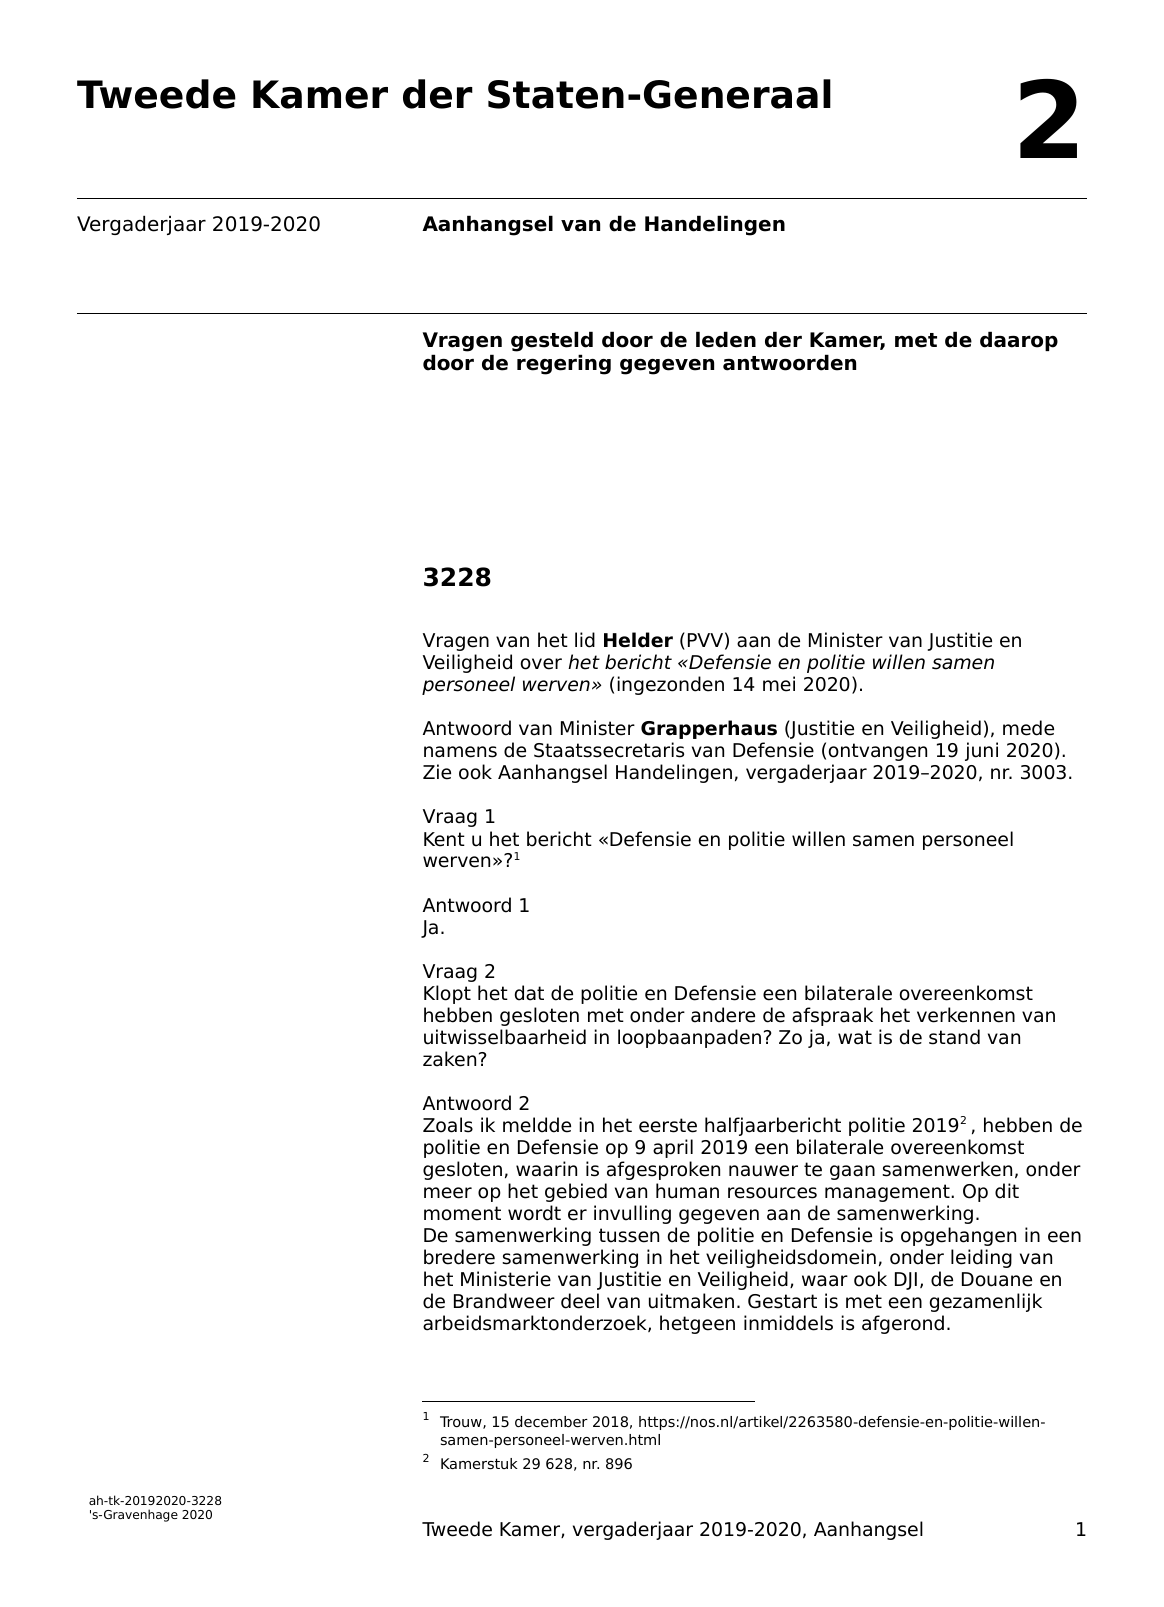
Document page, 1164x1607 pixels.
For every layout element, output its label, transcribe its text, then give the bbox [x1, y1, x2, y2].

text Zoals ik meldde in het eerste halfjaarbericht politie 2019, hebben de politie en Defensie op 9 april 2019 een bilaterale overeenkomst gesloten, waarin is afgesproken nauwer te gaan samenwerken, onder meer op het gebied van human resources management. Op dit moment wordt er invulling gegeven aan de samenwerking. [422, 1115, 1087, 1225]
text Trouw, 15 december 2018, https://nos.nl/artikel/2263580-defensie-en-politie-willen-samen-personeel-werven.html [422, 1410, 1087, 1449]
text Ja. [422, 917, 1087, 938]
text Klopt het dat de politie en Defensie een bilaterale overeenkomst hebben gesloten met onder andere de afspraak het verkennen van uitwisselbaarheid in loopbaanpaden? Zo ja, wat is de stand van zaken? [422, 983, 1087, 1071]
text Vraag 2 [422, 961, 1087, 983]
table_header Tweede Kamer der Staten-Generaal [77, 59, 886, 198]
table_cell Vergaderjaar 2019-2020 [77, 199, 422, 313]
table_cell [77, 314, 422, 375]
text Antwoord 2 [422, 1093, 1087, 1115]
text Kamerstuk 29 628, nr. 896 [422, 1452, 1087, 1474]
text 's-Gravenhage 2020 [88, 1508, 323, 1522]
text 3228 [422, 563, 1087, 592]
table_header 2 [886, 59, 1087, 198]
text Antwoord van Minister Grapperhaus (Justitie en Veiligheid), mede namens de Staatssecretaris van Defensie (ontvangen 19 juni 2020). Zie ook Aanhangsel Handelingen, vergaderjaar 2019–2020, nr. 3003. [422, 718, 1087, 784]
table_cell Vragen gesteld door de leden der Kamer, met de daarop door de regering gegeven antwoorden [422, 314, 1087, 375]
text Kent u het bericht «Defensie en politie willen samen personeel werven»? [422, 828, 1087, 872]
text Vragen van het lid Helder (PVV) aan de Minister van Justitie en Veiligheid over het bericht «Defensie en politie willen samen personeel werven» (ingezonden 14 mei 2020). [422, 630, 1087, 696]
text Antwoord 1 [422, 894, 1087, 917]
text Vraag 1 [422, 806, 1087, 828]
text De samenwerking tussen de politie en Defensie is opgehangen in een bredere samenwerking in het veiligheidsdomein, onder leiding van het Ministerie van Justitie en Veiligheid, waar ook DJI, de Douane en de Brandweer deel van uitmaken. Gestart is met een gezamenlijk arbeidsmarktonderzoek, hetgeen inmiddels is afgerond. [422, 1225, 1087, 1334]
table_cell Aanhangsel van de Handelingen [422, 199, 1087, 313]
text ah-tk-20192020-3228 [88, 1494, 323, 1508]
